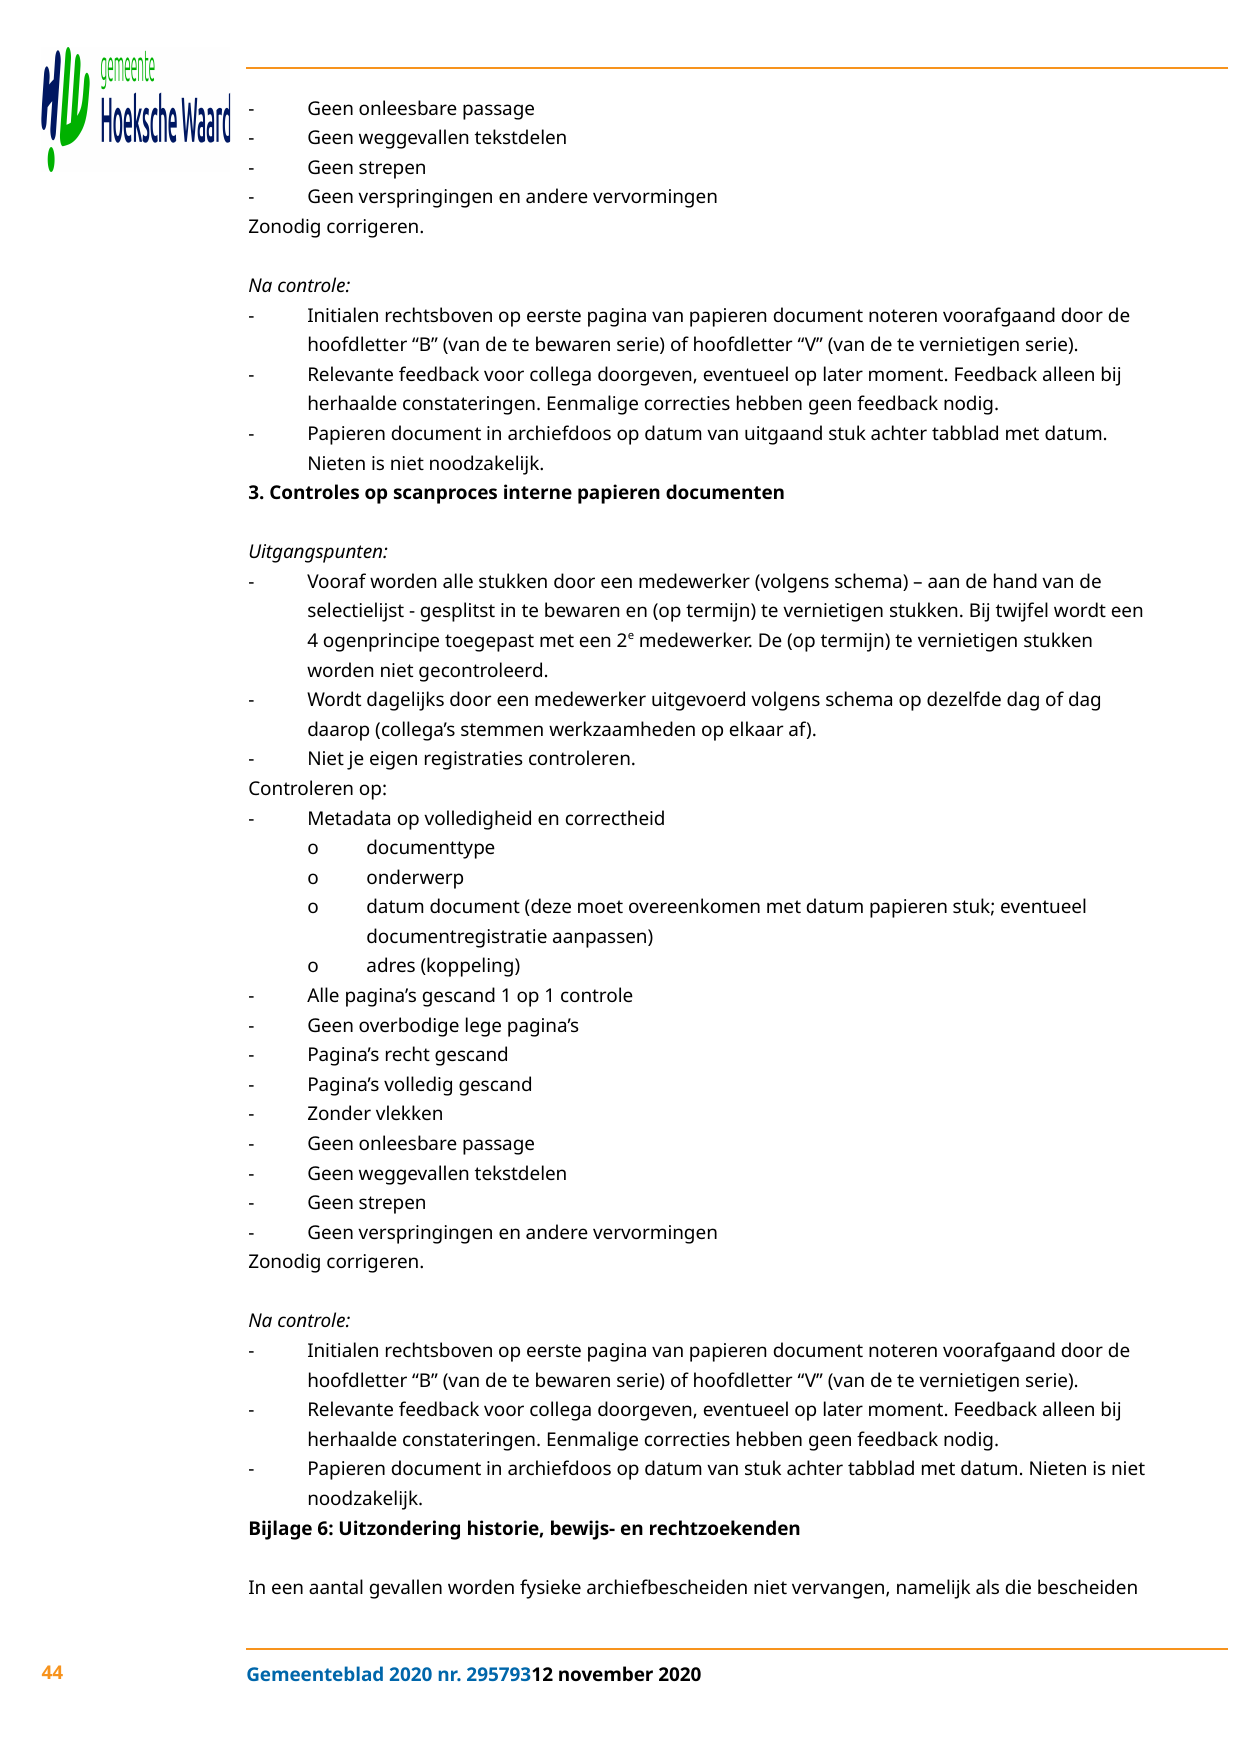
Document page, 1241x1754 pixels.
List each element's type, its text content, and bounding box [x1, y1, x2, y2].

list Geen verspringingen en andere vervormingen [248, 183, 1152, 209]
list Zonder vlekken [248, 1101, 1152, 1126]
list Vooraf worden alle stukken door een medewerker (volgens schema) – aan de hand van de selectielijst - gesplitst in te bewaren en (op termijn) te vernietigen stukken. Bij twijfel wordt een 4 ogenprincipe toegepast met een 2e medewerker. De (op termijn) te vernietigen stukken worden niet gecontroleerd. [248, 568, 1152, 683]
text Zonodig corrigeren. [248, 1248, 1152, 1274]
list Pagina’s recht gescand [248, 1041, 1152, 1067]
list adres (koppeling) [307, 953, 1152, 978]
text Uitgangspunten: [248, 538, 1152, 564]
list Geen onleesbare passage [248, 1130, 1152, 1156]
list onderwerp [307, 864, 1152, 890]
list Relevante feedback voor collega doorgeven, eventueel op later moment. Feedback alleen bij herhaalde constateringen. Eenmalige correcties hebben geen feedback nodig. [248, 1396, 1152, 1452]
list Papieren document in archiefdoos op datum van stuk achter tabblad met datum. Nieten is niet noodzakelijk. [248, 1456, 1152, 1511]
list Geen verspringingen en andere vervormingen [248, 1219, 1152, 1245]
list Pagina’s volledig gescand [248, 1071, 1152, 1097]
list Relevante feedback voor collega doorgeven, eventueel op later moment. Feedback alleen bij herhaalde constateringen. Eenmalige correcties hebben geen feedback nodig. [248, 361, 1152, 416]
list Geen onleesbare passage [248, 95, 1152, 121]
list Papieren document in archiefdoos op datum van uitgaand stuk achter tabblad met datum. Nieten is niet noodzakelijk. [248, 420, 1152, 476]
list Metadata op volledigheid en correctheid [248, 805, 1152, 831]
text Na controle: [248, 1308, 1152, 1333]
list Geen weggevallen tekstdelen [248, 124, 1152, 150]
list Alle pagina’s gescand 1 op 1 controle [248, 982, 1152, 1008]
list Niet je eigen registraties controleren. [248, 746, 1152, 771]
list Geen weggevallen tekstdelen [248, 1160, 1152, 1186]
text In een aantal gevallen worden fysieke archiefbescheiden niet vervangen, namelijk als die bescheiden [248, 1574, 1152, 1600]
text Bijlage 6: Uitzondering historie, bewijs- en rechtzoekenden [248, 1515, 1152, 1541]
list Initialen rechtsboven op eerste pagina van papieren document noteren voorafgaand door de hoofdletter “B” (van de te bewaren serie) of hoofdletter “V” (van de te vernietigen serie). [248, 302, 1152, 357]
text 3. Controles op scanproces interne papieren documenten [248, 479, 1152, 505]
list Geen strepen [248, 1189, 1152, 1215]
picture [41, 47, 231, 172]
list Geen overbodige lege pagina’s [248, 1012, 1152, 1038]
list Geen strepen [248, 154, 1152, 180]
list Wordt dagelijks door een medewerker uitgevoerd volgens schema op dezelfde dag of dag daarop (collega’s stemmen werkzaamheden op elkaar af). [248, 686, 1152, 742]
list Initialen rechtsboven op eerste pagina van papieren document noteren voorafgaand door de hoofdletter “B” (van de te bewaren serie) of hoofdletter “V” (van de te vernietigen serie). [248, 1337, 1152, 1393]
list datum document (deze moet overeenkomen met datum papieren stuk; eventueel documentregistratie aanpassen) [307, 893, 1152, 949]
list documenttype [307, 834, 1152, 860]
text Na controle: [248, 272, 1152, 298]
text Controleren op: [248, 775, 1152, 801]
text Zonodig corrigeren. [248, 213, 1152, 239]
